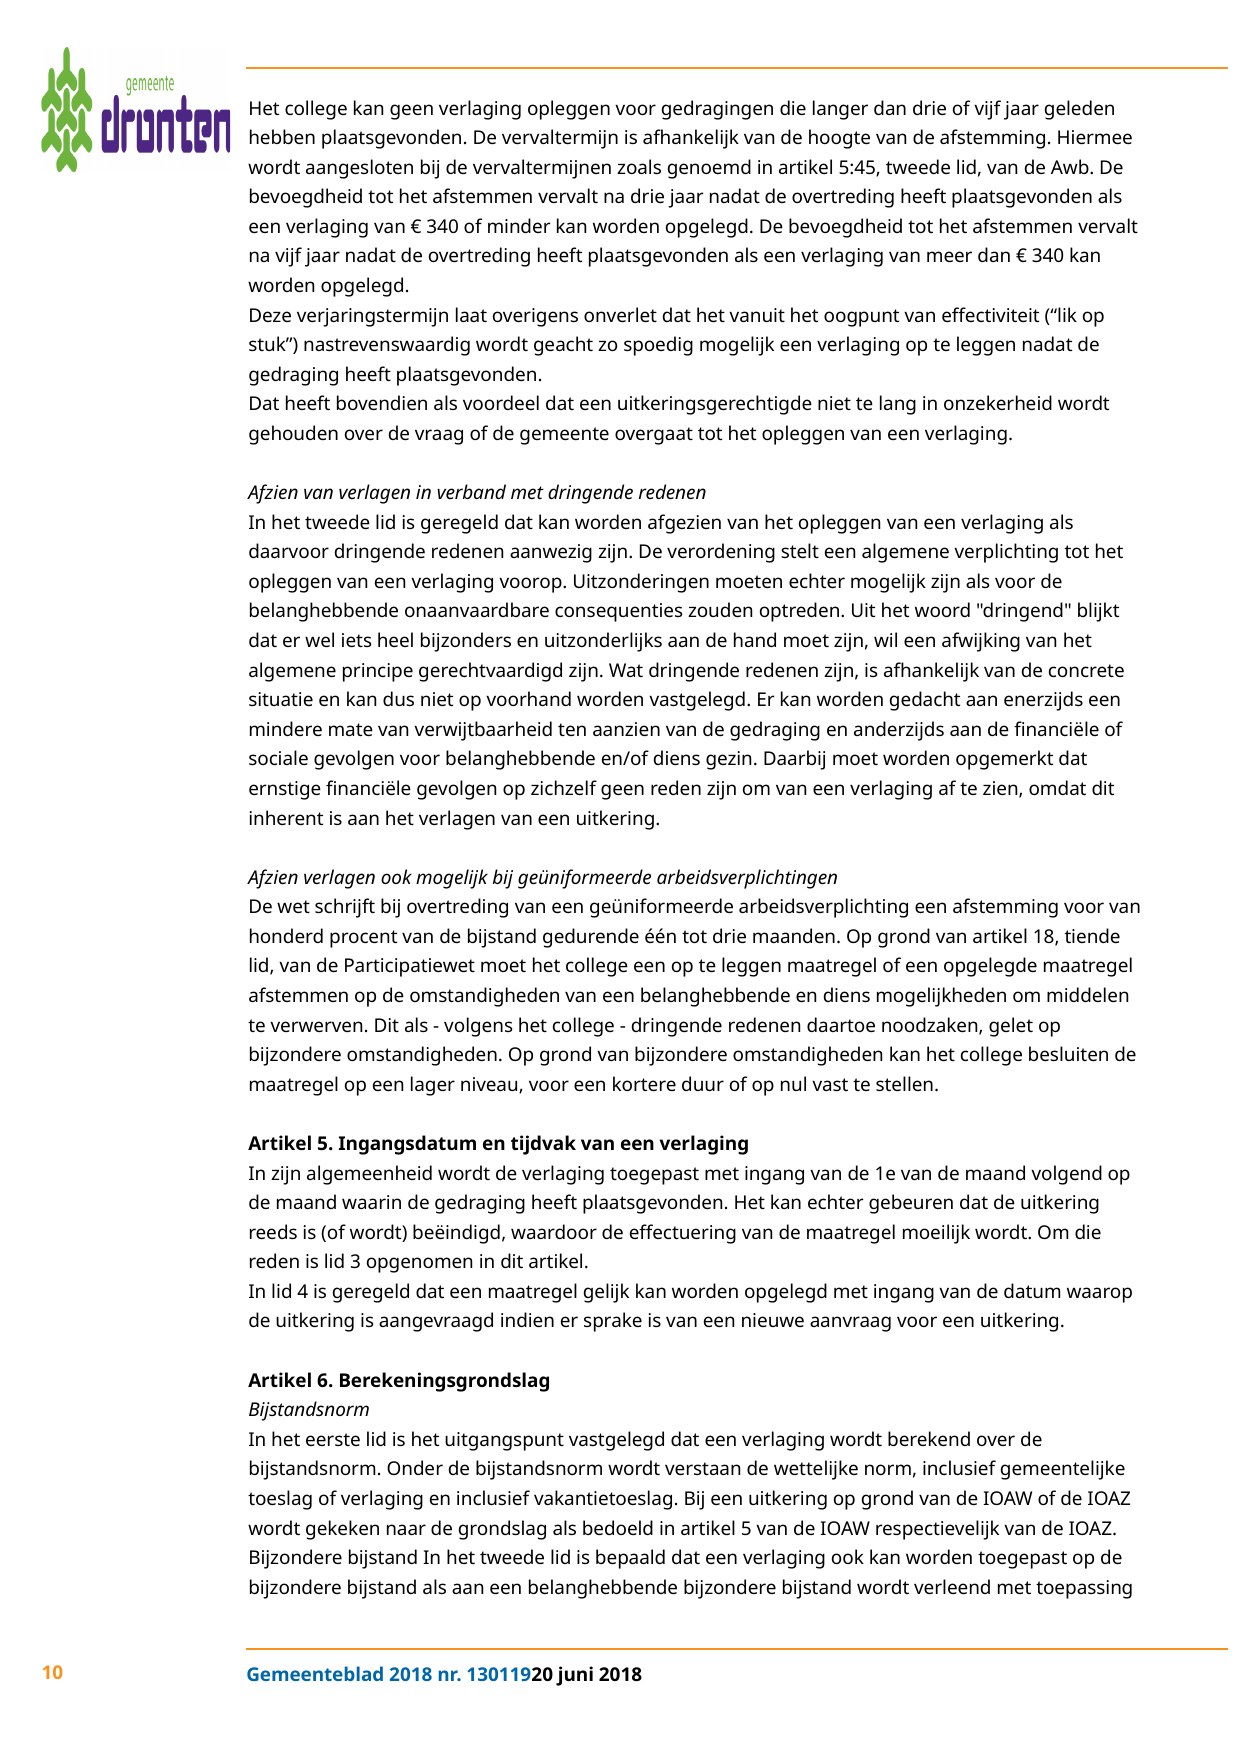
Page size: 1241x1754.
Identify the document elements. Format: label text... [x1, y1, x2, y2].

text Deze verjaringstermijn laat overigens onverlet dat het vanuit het oogpunt van effectiviteit (“lik op stuk”) nastrevenswaardig wordt geacht zo spoedig mogelijk een verlaging op te leggen nadat de gedraging heeft plaatsgevonden. [248, 302, 1152, 387]
text Het college kan geen verlaging opleggen voor gedragingen die langer dan drie of vijf jaar geleden hebben plaatsgevonden. De vervaltermijn is afhankelijk van de hoogte van de afstemming. Hiermee wordt aangesloten bij de vervaltermijnen zoals genoemd in artikel 5:45, tweede lid, van de Awb. De bevoegdheid tot het afstemmen vervalt na drie jaar nadat de overtreding heeft plaatsgevonden als een verlaging van € 340 of minder kan worden opgelegd. De bevoegdheid tot het afstemmen vervalt na vijf jaar nadat de overtreding heeft plaatsgevonden als een verlaging van meer dan € 340 kan worden opgelegd. [248, 95, 1152, 298]
text Bijstandsnorm [248, 1396, 1152, 1422]
text Dat heeft bovendien als voordeel dat een uitkeringsgerechtigde niet te lang in onzekerheid wordt gehouden over de vraag of de gemeente overgaat tot het opleggen van een verlaging. [248, 391, 1152, 446]
text In het eerste lid is het uitgangspunt vastgelegd dat een verlaging wordt berekend over de bijstandsnorm. Onder de bijstandsnorm wordt verstaan de wettelijke norm, inclusief gemeentelijke toeslag of verlaging en inclusief vakantietoeslag. Bij een uitkering op grond van de IOAW of de IOAZ wordt gekeken naar de grondslag als bedoeld in artikel 5 van de IOAW respectievelijk van de IOAZ. Bijzondere bijstand In het tweede lid is bepaald dat een verlaging ook kan worden toegepast op de bijzondere bijstand als aan een belanghebbende bijzondere bijstand wordt verleend met toepassing [248, 1426, 1152, 1600]
text Afzien verlagen ook mogelijk bij geüniformeerde arbeidsverplichtingen [248, 864, 1152, 890]
text In zijn algemeenheid wordt de verlaging toegepast met ingang van de 1e van de maand volgend op de maand waarin de gedraging heeft plaatsgevonden. Het kan echter gebeuren dat de uitkering reeds is (of wordt) beëindigd, waardoor de effectuering van de maatregel moeilijk wordt. Om die reden is lid 3 opgenomen in dit artikel. [248, 1160, 1152, 1274]
text Afzien van verlagen in verband met dringende redenen [248, 479, 1152, 505]
text Artikel 6. Berekeningsgrondslag [248, 1367, 1152, 1393]
text De wet schrijft bij overtreding van een geüniformeerde arbeidsverplichting een afstemming voor van honderd procent van de bijstand gedurende één tot drie maanden. Op grond van artikel 18, tiende lid, van de Participatiewet moet het college een op te leggen maatregel of een opgelegde maatregel afstemmen op de omstandigheden van een belanghebbende en diens mogelijkheden om middelen te verwerven. Dit als - volgens het college - dringende redenen daartoe noodzaken, gelet op bijzondere omstandigheden. Op grond van bijzondere omstandigheden kan het college besluiten de maatregel op een lager niveau, voor een kortere duur of op nul vast te stellen. [248, 893, 1152, 1097]
picture [41, 47, 231, 172]
text In lid 4 is geregeld dat een maatregel gelijk kan worden opgelegd met ingang van de datum waarop de uitkering is aangevraagd indien er sprake is van een nieuwe aanvraag voor een uitkering. [248, 1278, 1152, 1333]
text Artikel 5. Ingangsdatum en tijdvak van een verlaging [248, 1130, 1152, 1156]
text In het tweede lid is geregeld dat kan worden afgezien van het opleggen van een verlaging als daarvoor dringende redenen aanwezig zijn. De verordening stelt een algemene verplichting tot het opleggen van een verlaging voorop. Uitzonderingen moeten echter mogelijk zijn als voor de belanghebbende onaanvaardbare consequenties zouden optreden. Uit het woord "dringend" blijkt dat er wel iets heel bijzonders en uitzonderlijks aan de hand moet zijn, wil een afwijking van het algemene principe gerechtvaardigd zijn. Wat dringende redenen zijn, is afhankelijk van de concrete situatie en kan dus niet op voorhand worden vastgelegd. Er kan worden gedacht aan enerzijds een mindere mate van verwijtbaarheid ten aanzien van de gedraging en anderzijds aan de financiële of sociale gevolgen voor belanghebbende en/of diens gezin. Daarbij moet worden opgemerkt dat ernstige financiële gevolgen op zichzelf geen reden zijn om van een verlaging af te zien, omdat dit inherent is aan het verlagen van een uitkering. [248, 509, 1152, 831]
